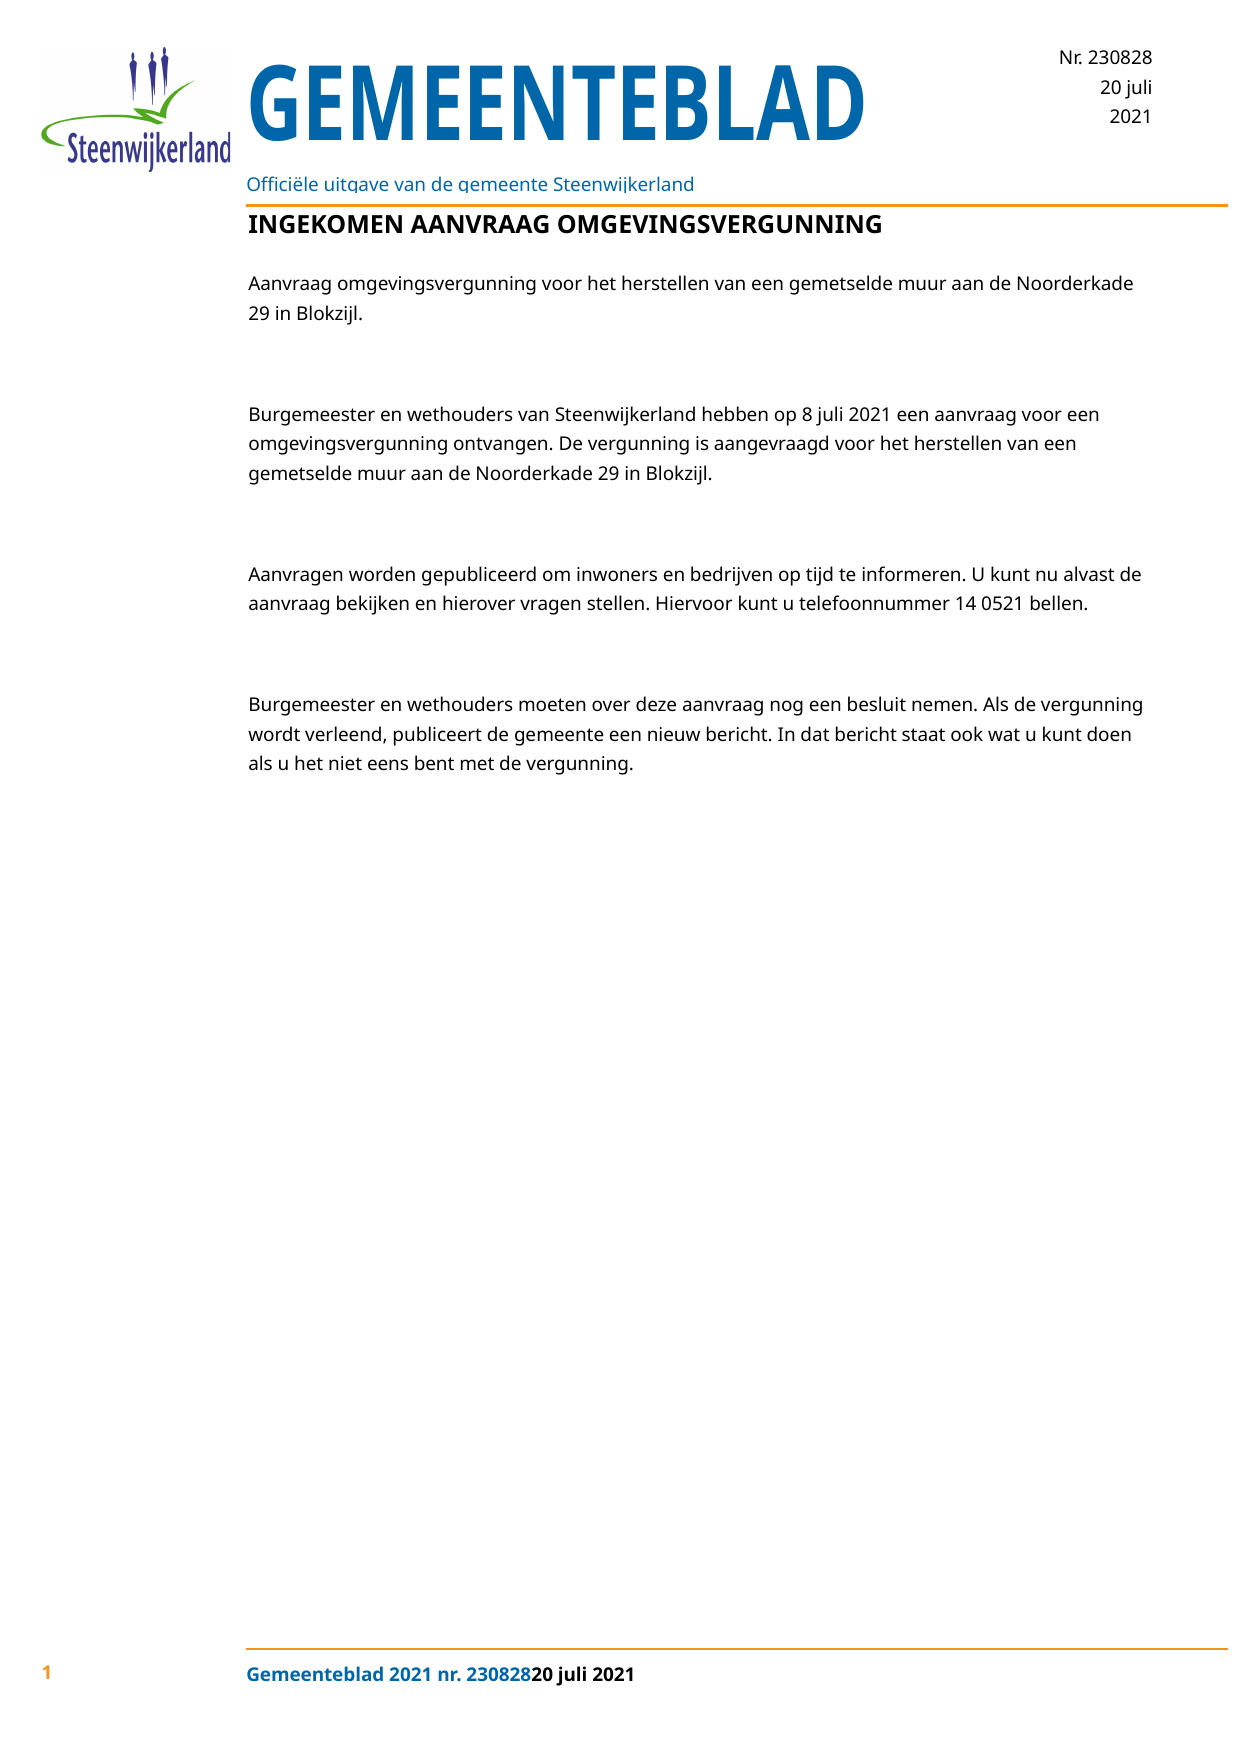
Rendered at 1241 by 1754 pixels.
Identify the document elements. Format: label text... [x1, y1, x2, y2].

text Aanvragen worden gepubliceerd om inwoners en bedrijven op tijd te informeren. U kunt nu alvast de aanvraag bekijken en hierover vragen stellen. Hiervoor kunt u telefoonnummer 14 0521 bellen. [248, 561, 1152, 616]
text Burgemeester en wethouders van Steenwijkerland hebben op 8 juli 2021 een aanvraag voor een omgevingsvergunning ontvangen. De vergunning is aangevraagd voor het herstellen van een gemetselde muur aan de Noorderkade 29 in Blokzijl. [248, 401, 1152, 486]
picture [41, 47, 231, 172]
text Aanvraag omgevingsvergunning voor het herstellen van een gemetselde muur aan de Noorderkade 29 in Blokzijl. [248, 270, 1152, 326]
text Burgemeester en wethouders moeten over deze aanvraag nog een besluit nemen. Als de vergunning wordt verleend, publiceert de gemeente een nieuw bericht. In dat bericht staat ook wat u kunt doen als u het niet eens bent met de vergunning. [248, 691, 1152, 776]
text INGEKOMEN AANVRAAG OMGEVINGSVERGUNNING [248, 207, 1152, 241]
